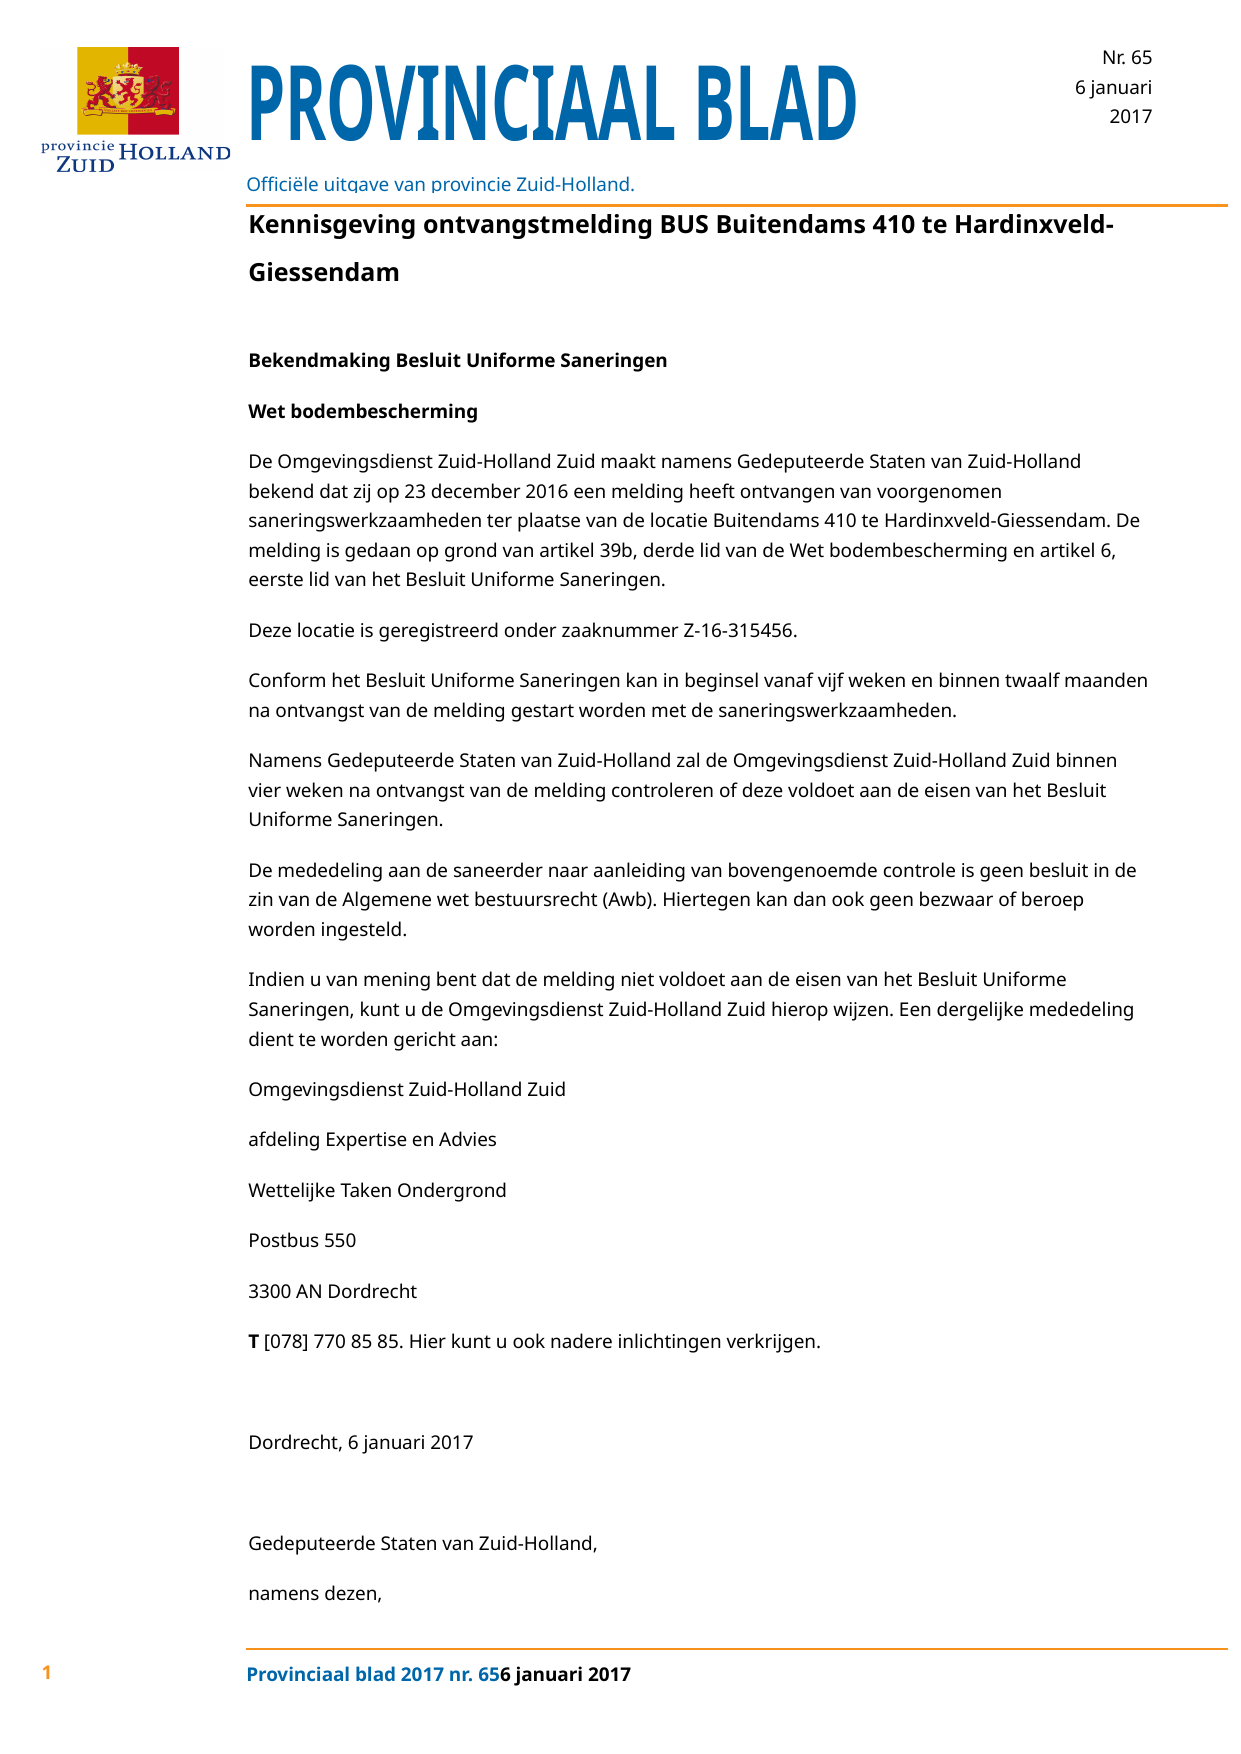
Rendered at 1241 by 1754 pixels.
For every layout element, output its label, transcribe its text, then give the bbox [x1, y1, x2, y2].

picture [41, 47, 231, 172]
text Indien u van mening bent dat de melding niet voldoet aan de eisen van het Besluit Uniforme Saneringen, kunt u de Omgevingsdienst Zuid-Holland Zuid hierop wijzen. Een dergelijke mededeling dient te worden gericht aan: [248, 967, 1152, 1052]
text namens dezen, [248, 1580, 1152, 1606]
text afdeling Expertise en Advies [248, 1127, 1152, 1152]
text Wet bodembescherming [248, 398, 1152, 424]
text Dordrecht, 6 januari 2017 [248, 1429, 1152, 1455]
text T [078] 770 85 85. Hier kunt u ook nadere inlichtingen verkrijgen. [248, 1328, 1152, 1354]
text 3300 AN Dordrecht [248, 1278, 1152, 1304]
text Wettelijke Taken Ondergrond [248, 1177, 1152, 1203]
text De Omgevingsdienst Zuid-Holland Zuid maakt namens Gedeputeerde Staten van Zuid-Holland bekend dat zij op 23 december 2016 een melding heeft ontvangen van voorgenomen saneringswerkzaamheden ter plaatse van de locatie Buitendams 410 te Hardinxveld-Giessendam. De melding is gedaan op grond van artikel 39b, derde lid van de Wet bodembescherming en artikel 6, eerste lid van het Besluit Uniforme Saneringen. [248, 448, 1152, 592]
text Namens Gedeputeerde Staten van Zuid-Holland zal de Omgevingsdienst Zuid-Holland Zuid binnen vier weken na ontvangst van de melding controleren of deze voldoet aan de eisen van het Besluit Uniforme Saneringen. [248, 747, 1152, 832]
text De mededeling aan de saneerder naar aanleiding van bovengenoemde controle is geen besluit in de zin van de Algemene wet bestuursrecht (Awb). Hiertegen kan dan ook geen bezwaar of beroep worden ingesteld. [248, 857, 1152, 942]
text Bekendmaking Besluit Uniforme Saneringen [248, 347, 1152, 373]
text Kennisgeving ontvangstmelding BUS Buitendams 410 te Hardinxveld-Giessendam [248, 207, 1152, 288]
text Postbus 550 [248, 1227, 1152, 1253]
text Conform het Besluit Uniforme Saneringen kan in beginsel vanaf vijf weken en binnen twaalf maanden na ontvangst van de melding gestart worden met de saneringswerkzaamheden. [248, 667, 1152, 723]
text Omgevingsdienst Zuid-Holland Zuid [248, 1076, 1152, 1102]
text Gedeputeerde Staten van Zuid-Holland, [248, 1530, 1152, 1556]
text Deze locatie is geregistreerd onder zaaknummer Z-16-315456. [248, 617, 1152, 643]
